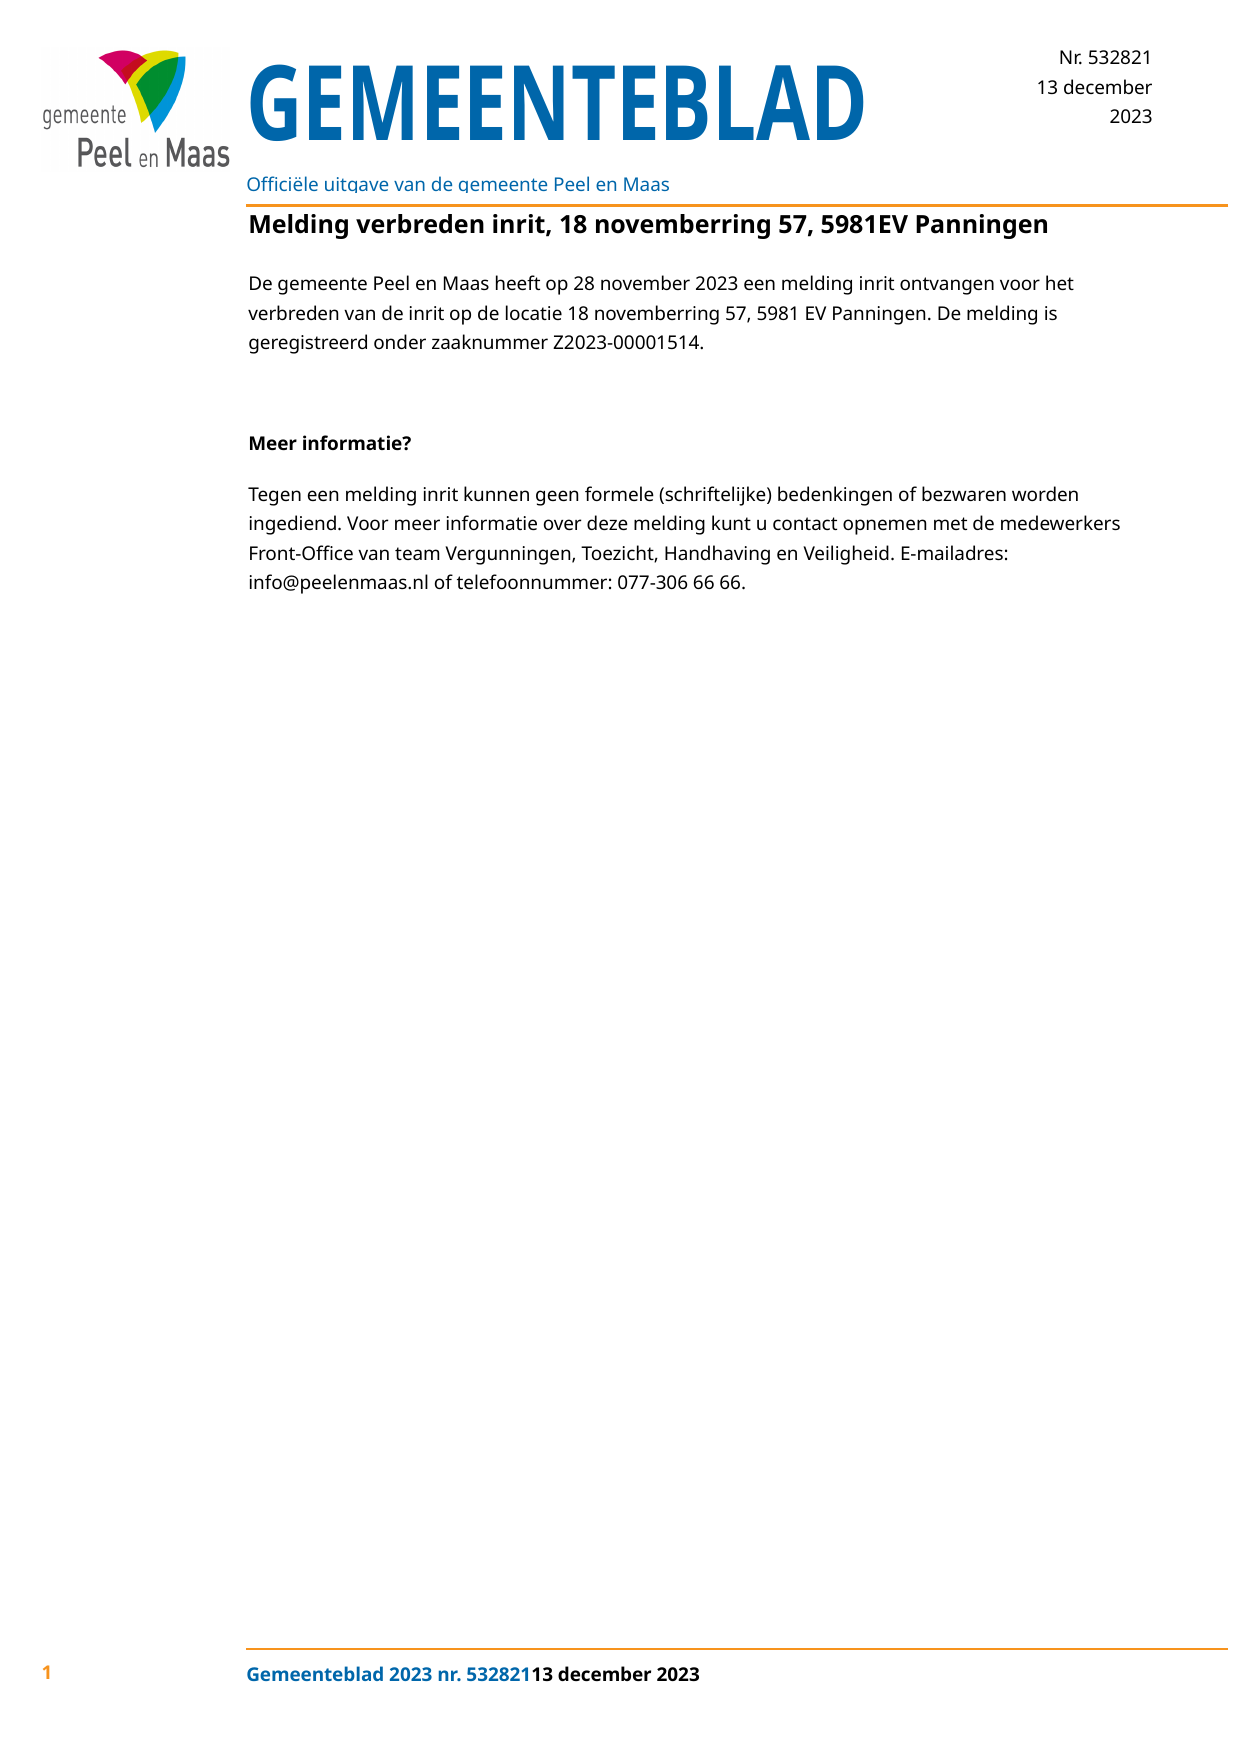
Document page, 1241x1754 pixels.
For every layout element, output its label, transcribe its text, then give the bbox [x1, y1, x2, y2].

text De gemeente Peel en Maas heeft op 28 november 2023 een melding inrit ontvangen voor het verbreden van de inrit op de locatie 18 novemberring 57, 5981 EV Panningen. De melding is geregistreerd onder zaaknummer Z2023-00001514. [248, 270, 1152, 355]
text Meer informatie? [248, 430, 1152, 456]
text Tegen een melding inrit kunnen geen formele (schriftelijke) bedenkingen of bezwaren worden ingediend. Voor meer informatie over deze melding kunt u contact opnemen met de medewerkers Front-Office van team Vergunningen, Toezicht, Handhaving en Veiligheid. E-mailadres: info@peelenmaas.nl of telefoonnummer: 077-306 66 66. [248, 481, 1152, 595]
text Melding verbreden inrit, 18 novemberring 57, 5981EV Panningen [248, 207, 1152, 241]
picture [41, 47, 231, 172]
